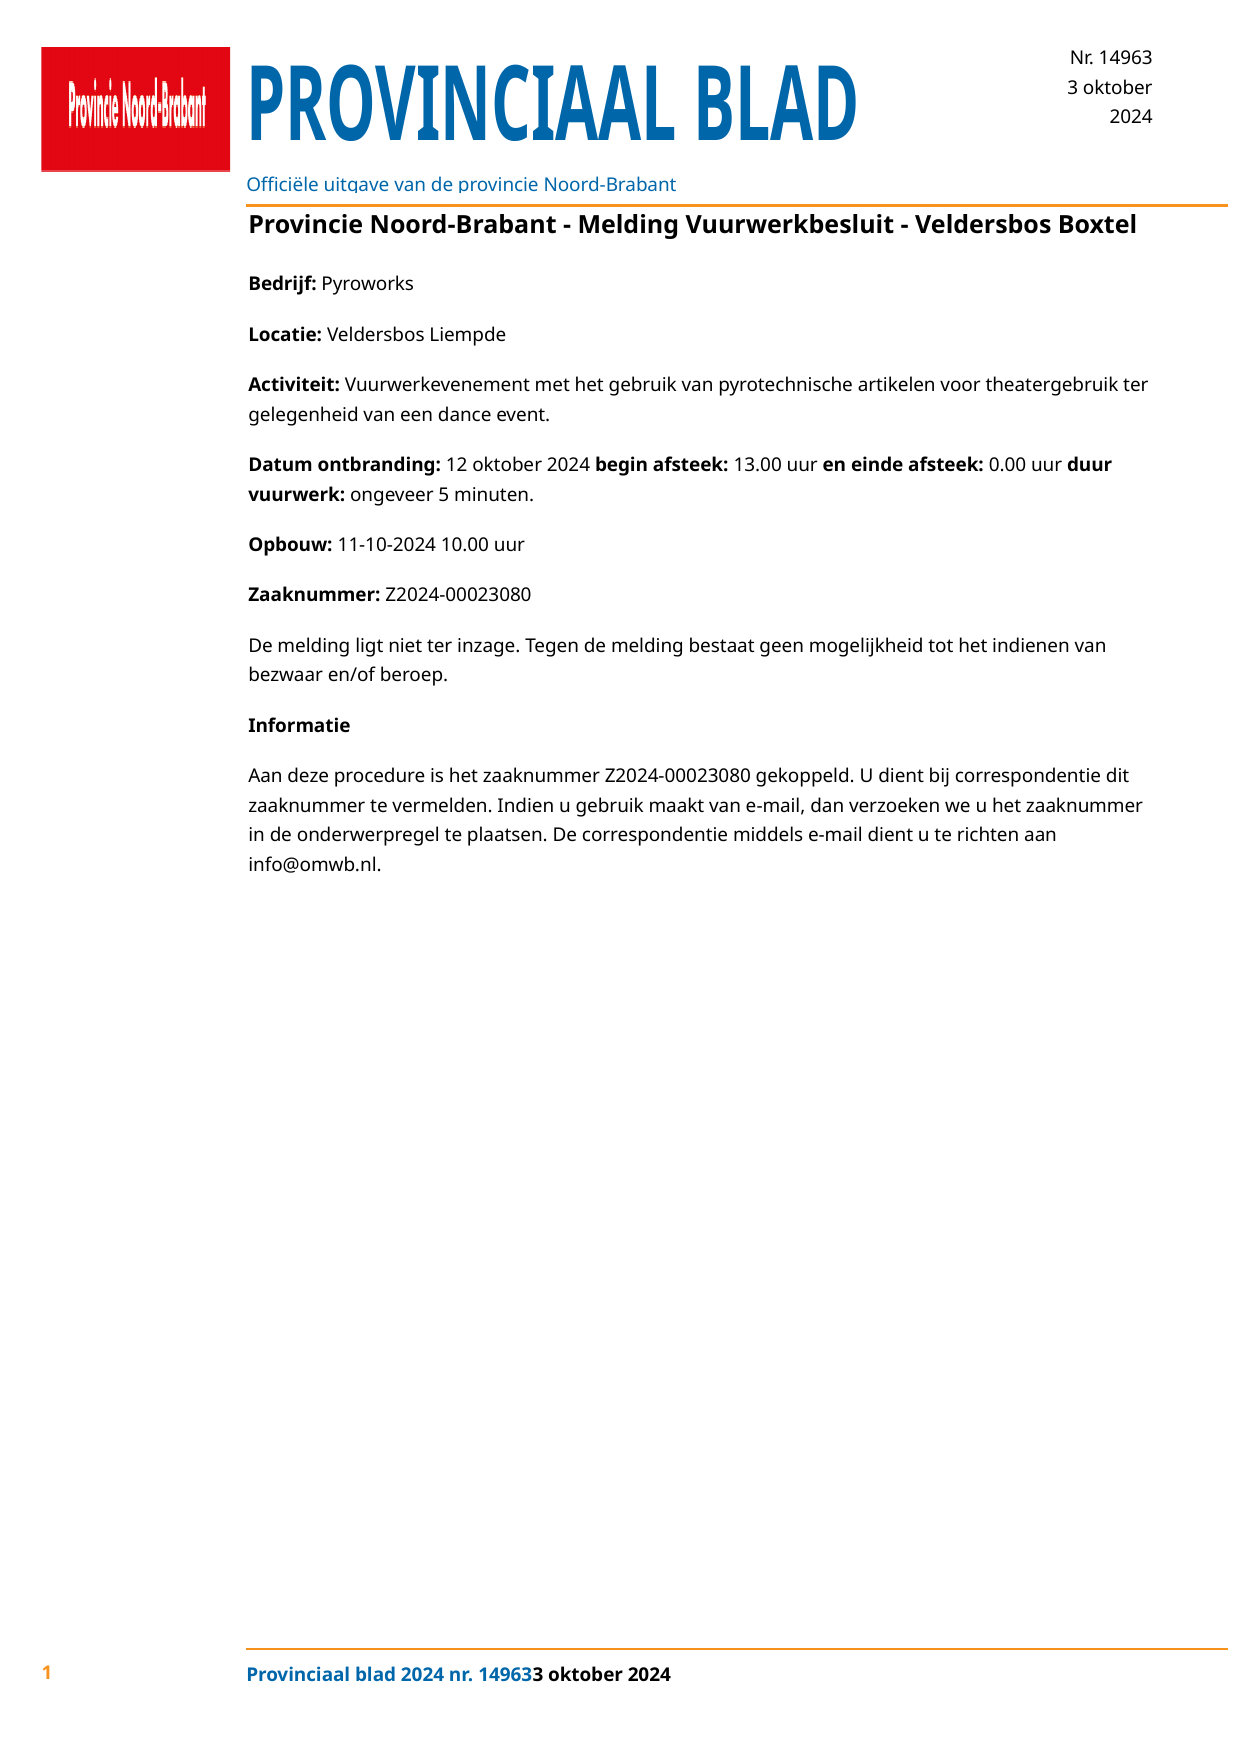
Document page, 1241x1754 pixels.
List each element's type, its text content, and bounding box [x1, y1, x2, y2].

text Aan deze procedure is het zaaknummer Z2024-00023080 gekoppeld. U dient bij correspondentie dit zaaknummer te vermelden. Indien u gebruik maakt van e-mail, dan verzoeken we u het zaaknummer in de onderwerpregel te plaatsen. De correspondentie middels e-mail dient u te richten aan info@omwb.nl. [248, 762, 1152, 877]
text Zaaknummer: Z2024-00023080 [248, 582, 1152, 607]
text Locatie: Veldersbos Liempde [248, 321, 1152, 346]
text Informatie [248, 712, 1152, 738]
text Datum ontbranding: 12 oktober 2024 begin afsteek: 13.00 uur en einde afsteek: 0.00 uur duur vuurwerk: ongeveer 5 minuten. [248, 451, 1152, 506]
text Opbouw: 11-10-2024 10.00 uur [248, 531, 1152, 557]
text Activiteit: Vuurwerkevenement met het gebruik van pyrotechnische artikelen voor theatergebruik ter gelegenheid van een dance event. [248, 371, 1152, 426]
picture [41, 47, 231, 172]
text Provincie Noord-Brabant - Melding Vuurwerkbesluit - Veldersbos Boxtel [248, 207, 1152, 241]
text Bedrijf: Pyroworks [248, 270, 1152, 296]
text De melding ligt niet ter inzage. Tegen de melding bestaat geen mogelijkheid tot het indienen van bezwaar en/of beroep. [248, 632, 1152, 687]
